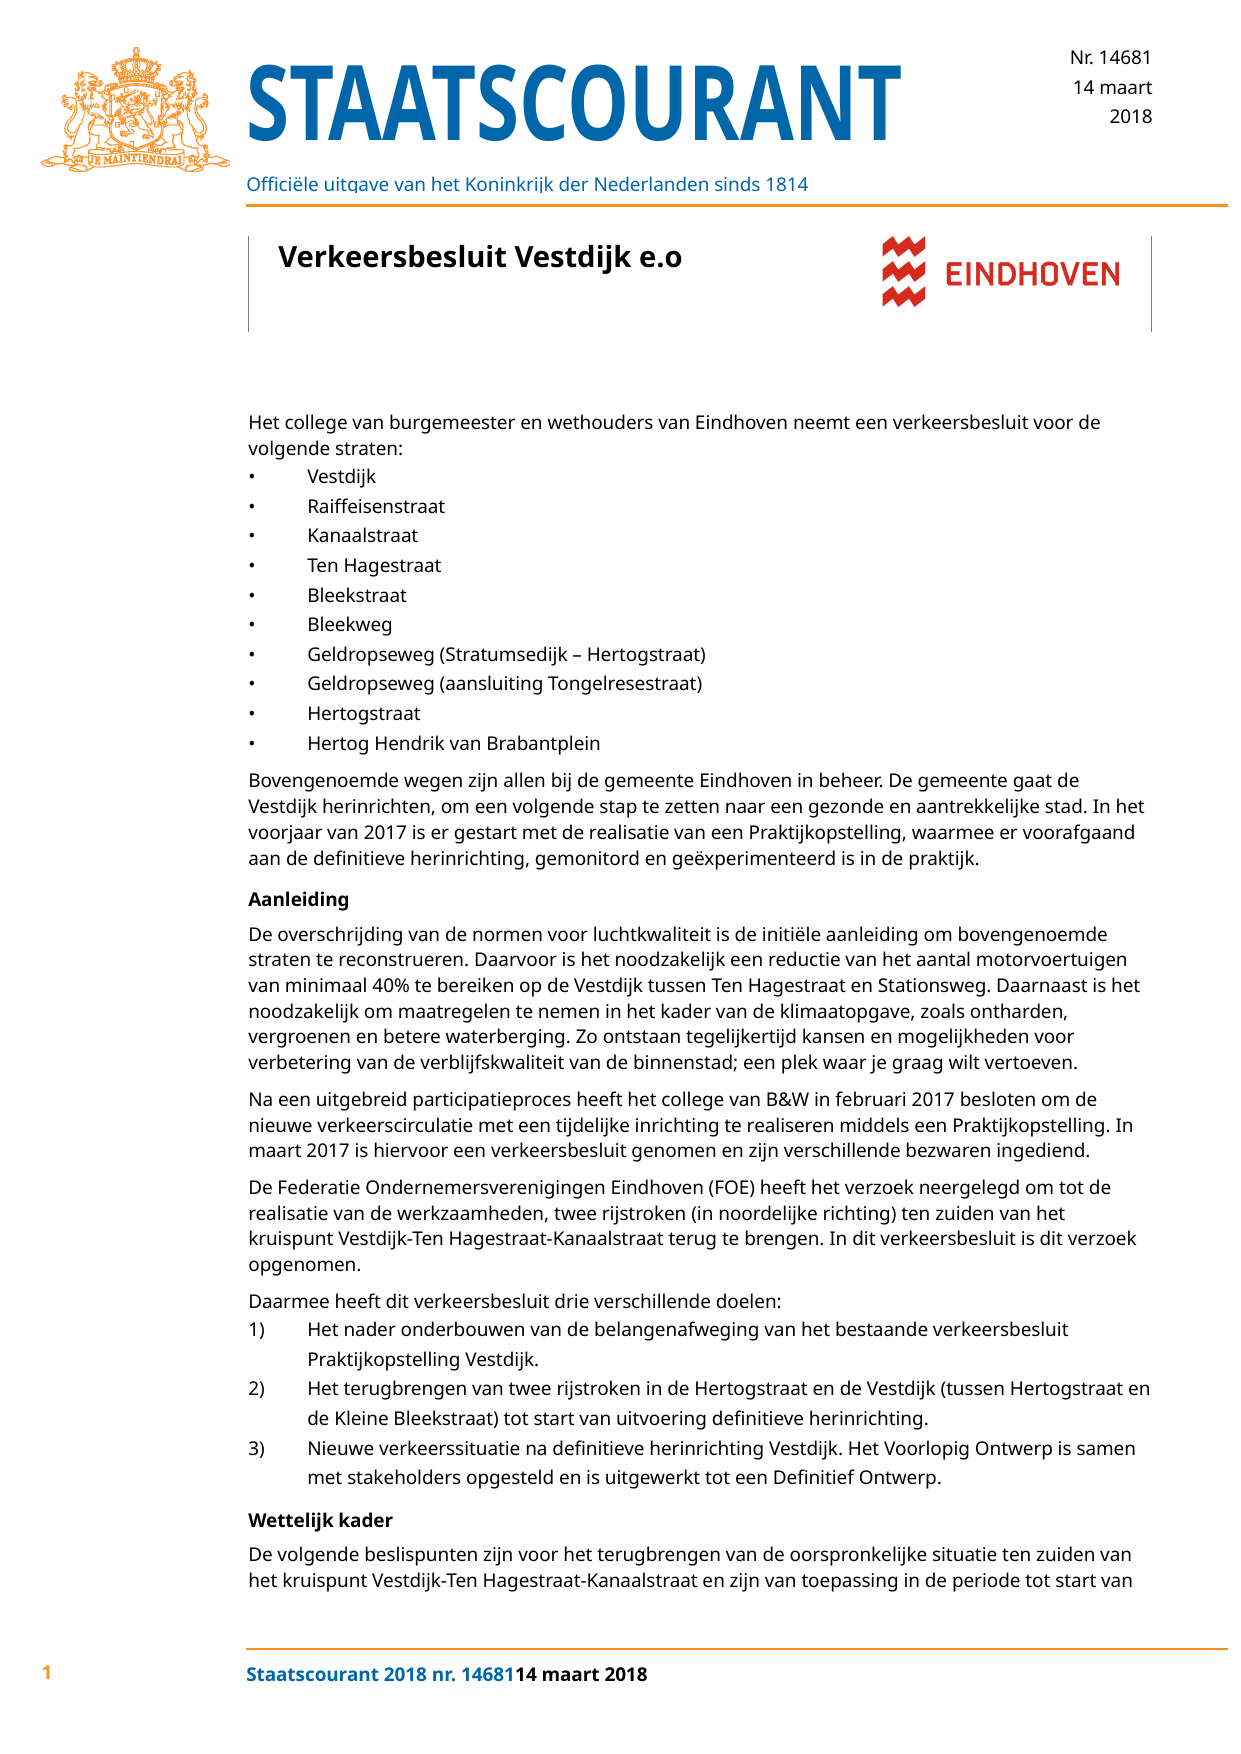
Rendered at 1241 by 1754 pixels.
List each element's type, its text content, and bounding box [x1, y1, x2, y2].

picture [882, 236, 1119, 307]
text De overschrijding van de normen voor luchtkwaliteit is de initiële aanleiding om bovengenoemde straten te reconstrueren. Daarvoor is het noodzakelijk een reductie van het aantal motorvoertuigen van minimaal 40% te bereiken op de Vestdijk tussen Ten Hagestraat en Stationsweg. Daarnaast is het noodzakelijk om maatregelen te nemen in het kader van de klimaatopgave, zoals ontharden, vergroenen en betere waterberging. Zo ontstaan tegelijkertijd kansen en mogelijkheden voor verbetering van de verblijfskwaliteit van de binnenstad; een plek waar je graag wilt vertoeven. [248, 921, 1152, 1075]
list Vestdijk [248, 463, 1152, 489]
list Hertogstraat [248, 700, 1152, 726]
list Ten Hagestraat [248, 552, 1152, 578]
text Aanleiding [248, 887, 1152, 912]
text De volgende beslispunten zijn voor het terugbrengen van de oorspronkelijke situatie ten zuiden van het kruispunt Vestdijk-Ten Hagestraat-Kanaalstraat en zijn van toepassing in de periode tot start van [248, 1541, 1152, 1593]
list Het nader onderbouwen van de belangenafweging van het bestaande verkeersbesluit Praktijkopstelling Vestdijk. [248, 1316, 1152, 1372]
list Raiffeisenstraat [248, 493, 1152, 519]
table_header [850, 236, 1151, 332]
list Het terugbrengen van twee rijstroken in de Hertogstraat en de Vestdijk (tussen Hertogstraat en de Kleine Bleekstraat) tot start van uitvoering definitieve herinrichting. [248, 1376, 1152, 1431]
table_header Verkeersbesluit Vestdijk e.o [249, 236, 850, 332]
text De Federatie Ondernemersverenigingen Eindhoven (FOE) heeft het verzoek neergelegd om tot de realisatie van de werkzaamheden, twee rijstroken (in noordelijke richting) ten zuiden van het kruispunt Vestdijk-Ten Hagestraat-Kanaalstraat terug te brengen. In dit verkeersbesluit is dit verzoek opgenomen. [248, 1174, 1152, 1277]
text Wettelijk kader [248, 1507, 1152, 1533]
text Het college van burgemeester en wethouders van Eindhoven neemt een verkeersbesluit voor de volgende straten: [248, 409, 1152, 461]
text Daarmee heeft dit verkeersbesluit drie verschillende doelen: [248, 1288, 1152, 1314]
list Nieuwe verkeerssituatie na definitieve herinrichting Vestdijk. Het Voorlopig Ontwerp is samen met stakeholders opgesteld en is uitgewerkt tot een Definitief Ontwerp. [248, 1435, 1152, 1490]
list Geldropseweg (aansluiting Tongelresestraat) [248, 671, 1152, 696]
text Bovengenoemde wegen zijn allen bij de gemeente Eindhoven in beheer. De gemeente gaat de Vestdijk herinrichten, om een volgende stap te zetten naar een gezonde en aantrekkelijke stad. In het voorjaar van 2017 is er gestart met de realisatie van een Praktijkopstelling, waarmee er voorafgaand aan de definitieve herinrichting, gemonitord en geëxperimenteerd is in de praktijk. [248, 768, 1152, 871]
picture [41, 47, 231, 172]
list Geldropseweg (Stratumsedijk – Hertogstraat) [248, 641, 1152, 667]
list Kanaalstraat [248, 523, 1152, 548]
list Bleekweg [248, 611, 1152, 637]
text Na een uitgebreid participatieproces heeft het college van B&W in februari 2017 besloten om de nieuwe verkeerscirculatie met een tijdelijke inrichting te realiseren middels een Praktijkopstelling. In maart 2017 is hiervoor een verkeersbesluit genomen en zijn verschillende bezwaren ingediend. [248, 1086, 1152, 1163]
list Bleekstraat [248, 582, 1152, 607]
list Hertog Hendrik van Brabantplein [248, 730, 1152, 755]
